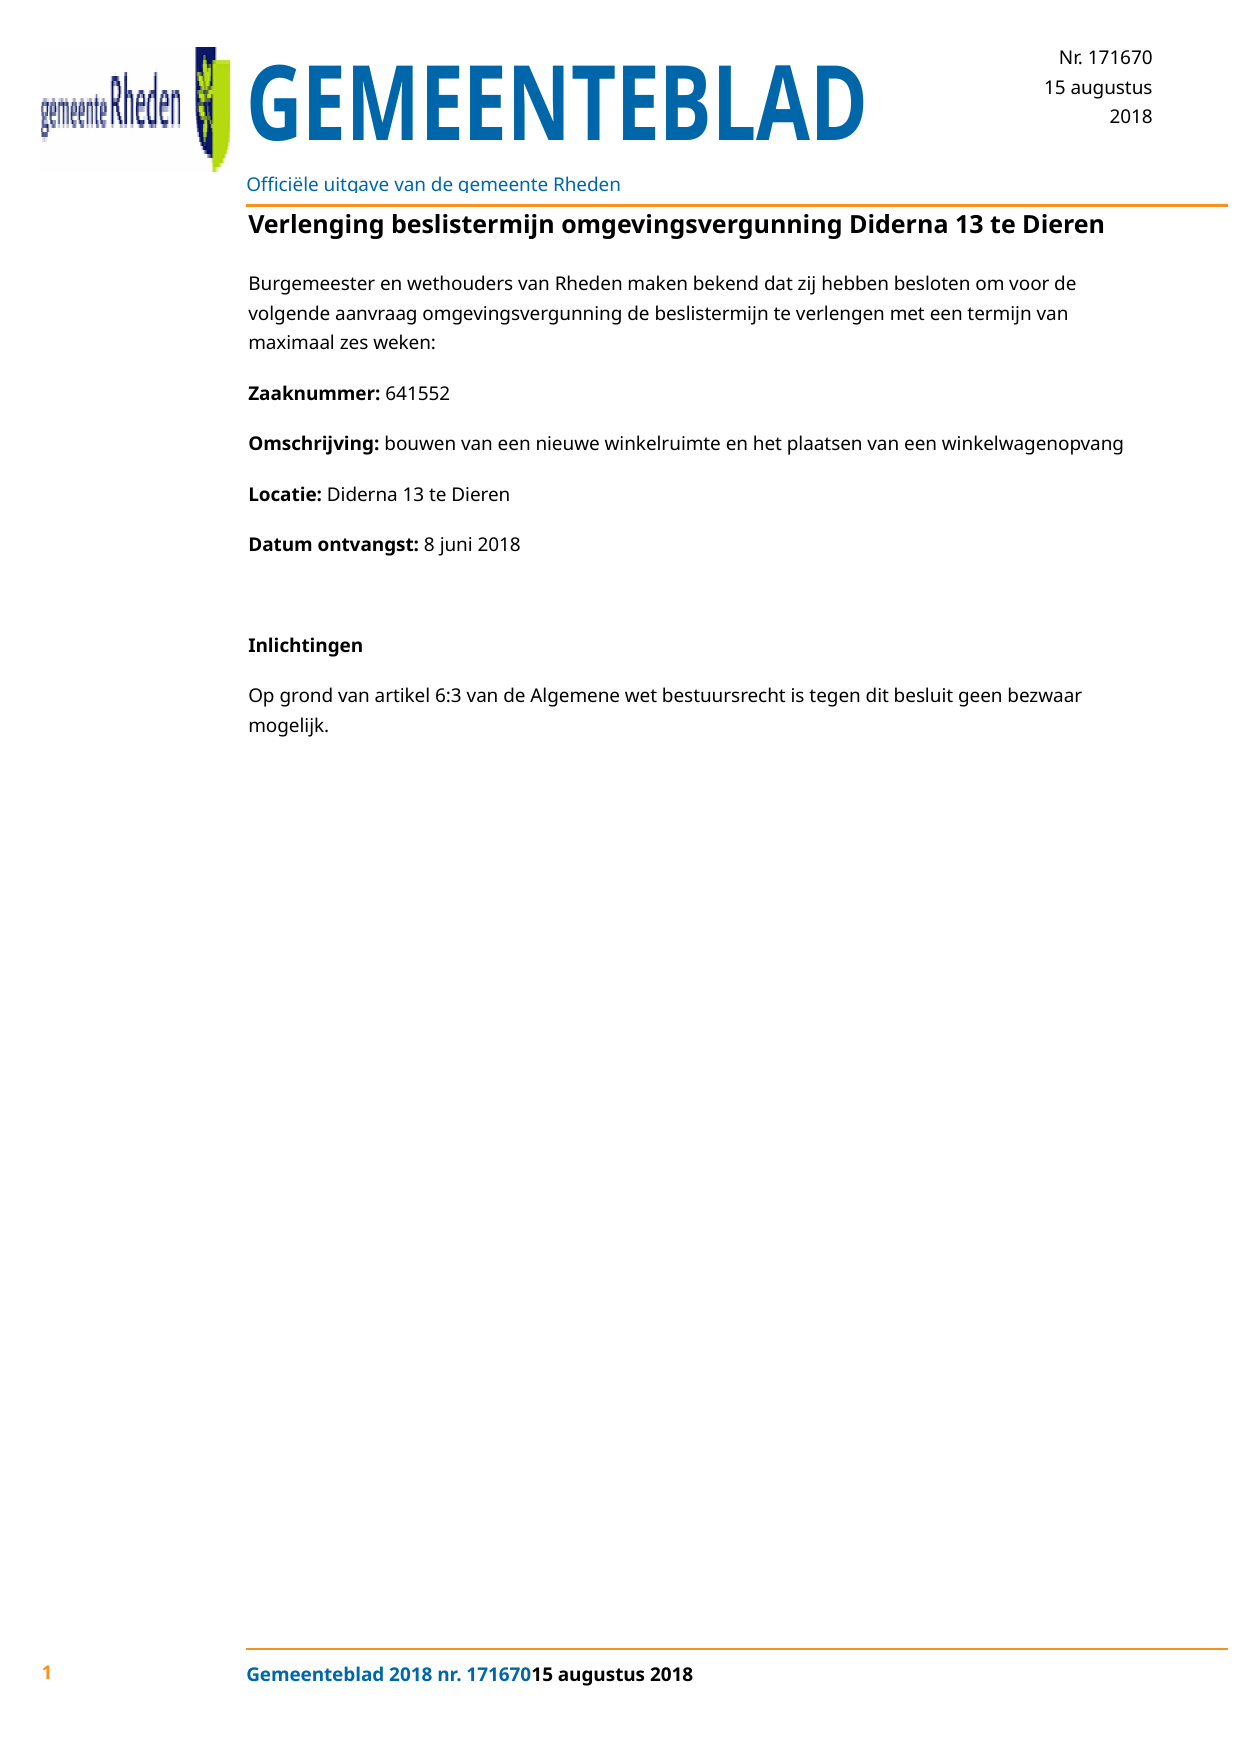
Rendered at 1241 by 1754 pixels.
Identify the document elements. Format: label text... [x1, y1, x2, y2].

text Locatie: Diderna 13 te Dieren [248, 481, 1152, 506]
text Burgemeester en wethouders van Rheden maken bekend dat zij hebben besloten om voor de volgende aanvraag omgevingsvergunning de beslistermijn te verlengen met een termijn van maximaal zes weken: [248, 270, 1152, 355]
text Verlenging beslistermijn omgevingsvergunning Diderna 13 te Dieren [248, 207, 1152, 241]
text Zaaknummer: 641552 [248, 380, 1152, 406]
text Op grond van artikel 6:3 van de Algemene wet bestuursrecht is tegen dit besluit geen bezwaar mogelijk. [248, 682, 1152, 738]
text Datum ontvangst: 8 juni 2018 [248, 531, 1152, 557]
text Inlichtingen [248, 632, 1152, 658]
text Omschrijving: bouwen van een nieuwe winkelruimte en het plaatsen van een winkelwagenopvang [248, 430, 1152, 456]
picture [41, 47, 231, 172]
